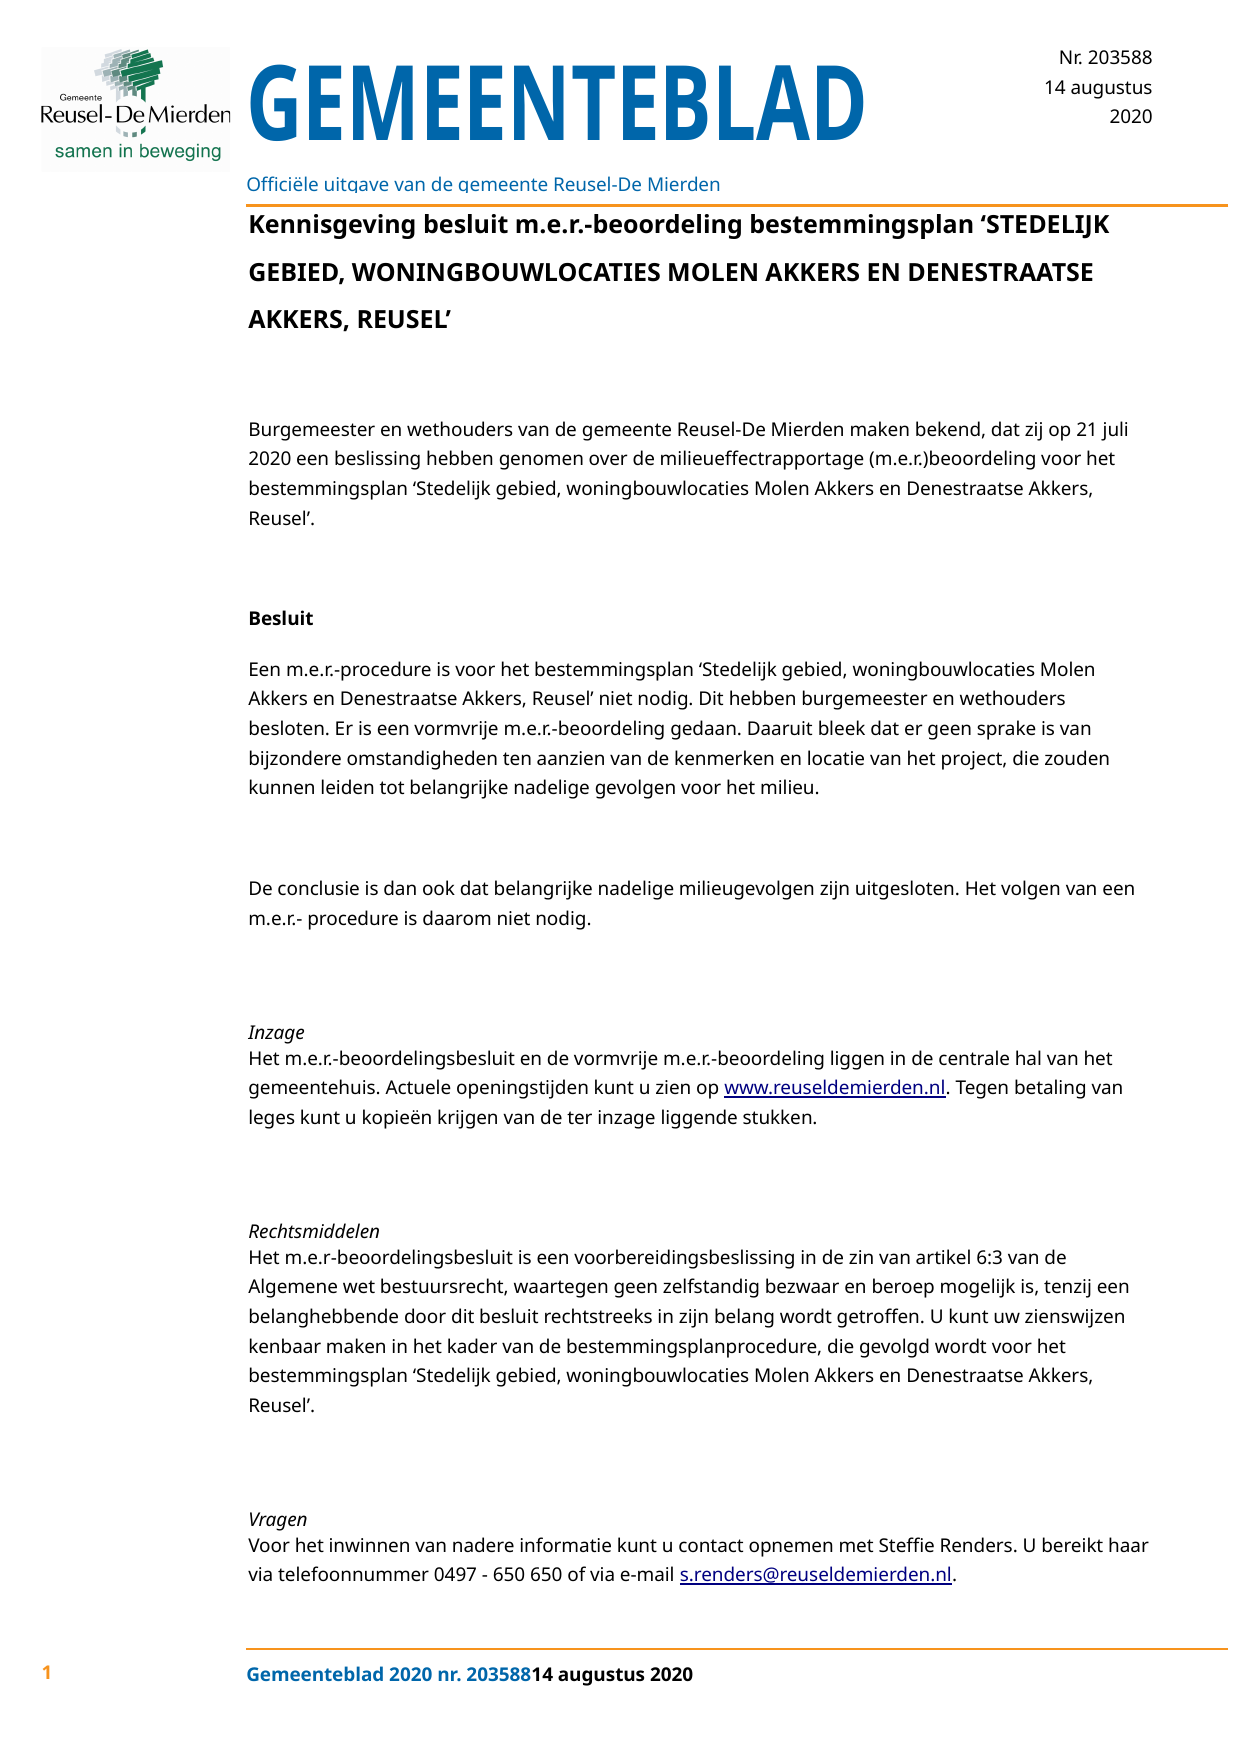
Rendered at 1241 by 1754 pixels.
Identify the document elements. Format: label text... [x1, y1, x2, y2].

text Een m.e.r.-procedure is voor het bestemmingsplan ‘Stedelijk gebied, woningbouwlocaties Molen Akkers en Denestraatse Akkers, Reusel’ niet nodig. Dit hebben burgemeester en wethouders besloten. Er is een vormvrije m.e.r.-beoordeling gedaan. Daaruit bleek dat er geen sprake is van bijzondere omstandigheden ten aanzien van de kenmerken en locatie van het project, die zouden kunnen leiden tot belangrijke nadelige gevolgen voor het milieu. [248, 656, 1152, 800]
text Inzage [248, 1019, 1152, 1045]
text Burgemeester en wethouders van de gemeente Reusel-De Mierden maken bekend, dat zij op 21 juli 2020 een beslissing hebben genomen over de milieueffectrapportage (m.e.r.)beoordeling voor het bestemmingsplan ‘Stedelijk gebied, woningbouwlocaties Molen Akkers en Denestraatse Akkers, Reusel’. [248, 416, 1152, 530]
text Vragen [248, 1506, 1152, 1532]
text Het m.e.r-beoordelingsbesluit is een voorbereidingsbeslissing in de zin van artikel 6:3 van de Algemene wet bestuursrecht, waartegen geen zelfstandig bezwaar en beroep mogelijk is, tenzij een belanghebbende door dit besluit rechtstreeks in zijn belang wordt getroffen. U kunt uw zienswijzen kenbaar maken in het kader van de bestemmingsplanprocedure, die gevolgd wordt voor het bestemmingsplan ‘Stedelijk gebied, woningbouwlocaties Molen Akkers en Denestraatse Akkers, Reusel’. [248, 1244, 1152, 1418]
text Kennisgeving besluit m.e.r.-beoordeling bestemmingsplan ‘STEDELIJK GEBIED, WONINGBOUWLOCATIES MOLEN AKKERS EN DENESTRAATSE AKKERS, REUSEL’ [248, 207, 1152, 336]
text De conclusie is dan ook dat belangrijke nadelige milieugevolgen zijn uitgesloten. Het volgen van een m.e.r.- procedure is daarom niet nodig. [248, 875, 1152, 930]
text Het m.e.r.-beoordelingsbesluit en de vormvrije m.e.r.-beoordeling liggen in de centrale hal van het gemeentehuis. Actuele openingstijden kunt u zien op www.reuseldemierden.nl. Tegen betaling van leges kunt u kopieën krijgen van de ter inzage liggende stukken. [248, 1045, 1152, 1130]
text Voor het inwinnen van nadere informatie kunt u contact opnemen met Steffie Renders. U bereikt haar via telefoonnummer 0497 - 650 650 of via e-mail s.renders@reuseldemierden.nl. [248, 1532, 1152, 1587]
text Rechtsmiddelen [248, 1218, 1152, 1244]
picture [41, 47, 231, 172]
text Besluit [248, 606, 1152, 631]
